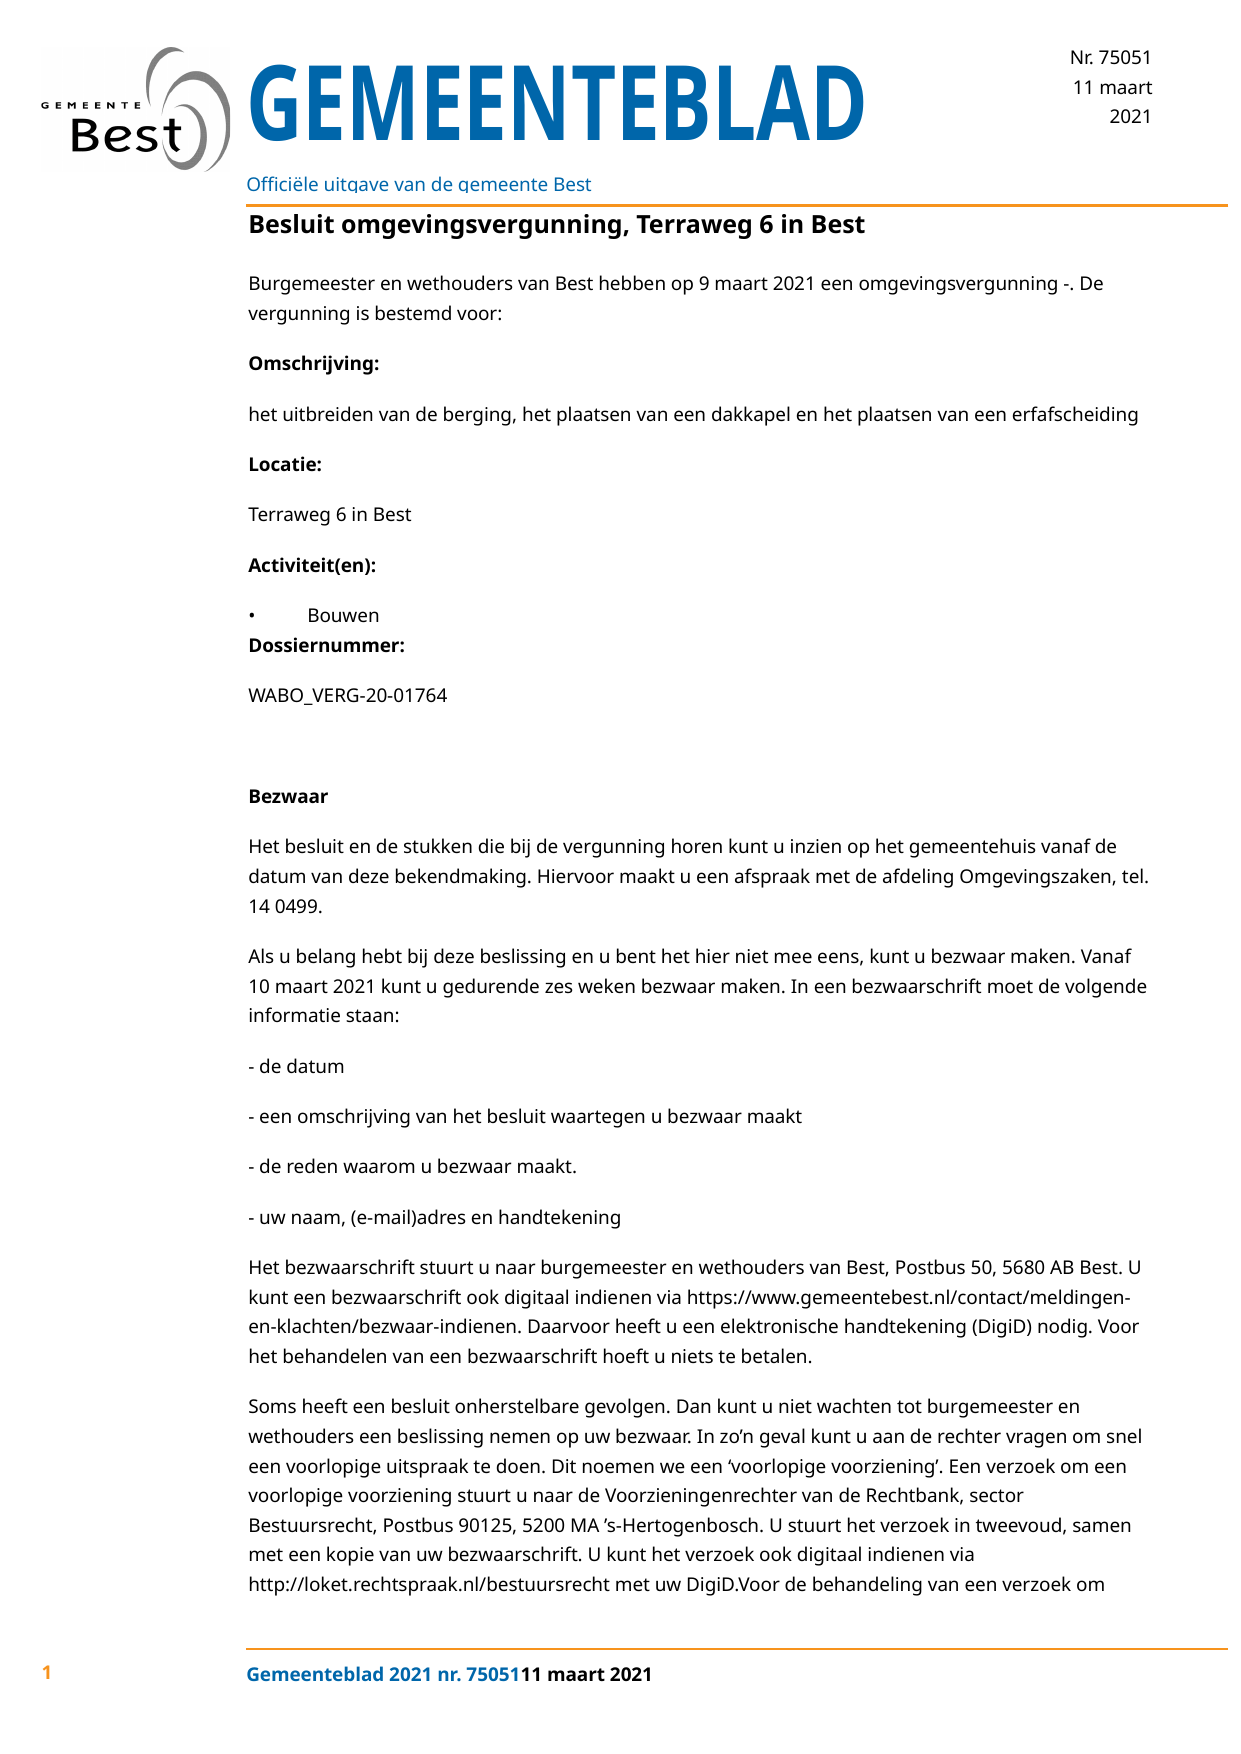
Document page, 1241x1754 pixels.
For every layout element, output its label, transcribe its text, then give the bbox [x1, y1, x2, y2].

text Het besluit en de stukken die bij de vergunning horen kunt u inzien op het gemeentehuis vanaf de datum van deze bekendmaking. Hiervoor maakt u een afspraak met de afdeling Omgevingszaken, tel. 14 0499. [248, 834, 1152, 918]
text Terraweg 6 in Best [248, 502, 1152, 527]
text Locatie: [248, 451, 1152, 477]
text Bezwaar [248, 783, 1152, 809]
text - de reden waarom u bezwaar maakt. [248, 1154, 1152, 1179]
text - een omschrijving van het besluit waartegen u bezwaar maakt [248, 1103, 1152, 1129]
text WABO_VERG-20-01764 [248, 682, 1152, 708]
text Dossiernummer: [248, 632, 1152, 658]
text Activiteit(en): [248, 552, 1152, 578]
text Besluit omgevingsvergunning, Terraweg 6 in Best [248, 207, 1152, 241]
text - uw naam, (e-mail)adres en handtekening [248, 1204, 1152, 1230]
text het uitbreiden van de berging, het plaatsen van een dakkapel en het plaatsen van een erfafscheiding [248, 401, 1152, 426]
list Bouwen [248, 602, 1152, 628]
text Als u belang hebt bij deze beslissing en u bent het hier niet mee eens, kunt u bezwaar maken. Vanaf 10 maart 2021 kunt u gedurende zes weken bezwaar maken. In een bezwaarschrift moet de volgende informatie staan: [248, 943, 1152, 1028]
text - de datum [248, 1053, 1152, 1078]
text Omschrijving: [248, 350, 1152, 376]
text Het bezwaarschrift stuurt u naar burgemeester en wethouders van Best, Postbus 50, 5680 AB Best. U kunt een bezwaarschrift ook digitaal indienen via https://www.gemeentebest.nl/contact/meldingen-en-klachten/bezwaar-indienen. Daarvoor heeft u een elektronische handtekening (DigiD) nodig. Voor het behandelen van een bezwaarschrift hoeft u niets te betalen. [248, 1254, 1152, 1369]
text Soms heeft een besluit onherstelbare gevolgen. Dan kunt u niet wachten tot burgemeester en wethouders een beslissing nemen op uw bezwaar. In zo’n geval kunt u aan de rechter vragen om snel een voorlopige uitspraak te doen. Dit noemen we een ‘voorlopige voorziening’. Een verzoek om een voorlopige voorziening stuurt u naar de Voorzieningenrechter van de Rechtbank, sector Bestuursrecht, Postbus 90125, 5200 MA ’s-Hertogenbosch. U stuurt het verzoek in tweevoud, samen met een kopie van uw bezwaarschrift. U kunt het verzoek ook digitaal indienen via http://loket.rechtspraak.nl/bestuursrecht met uw DigiD.Voor de behandeling van een verzoek om [248, 1394, 1152, 1597]
picture [41, 47, 231, 172]
text Burgemeester en wethouders van Best hebben op 9 maart 2021 een omgevingsvergunning -. De vergunning is bestemd voor: [248, 270, 1152, 326]
